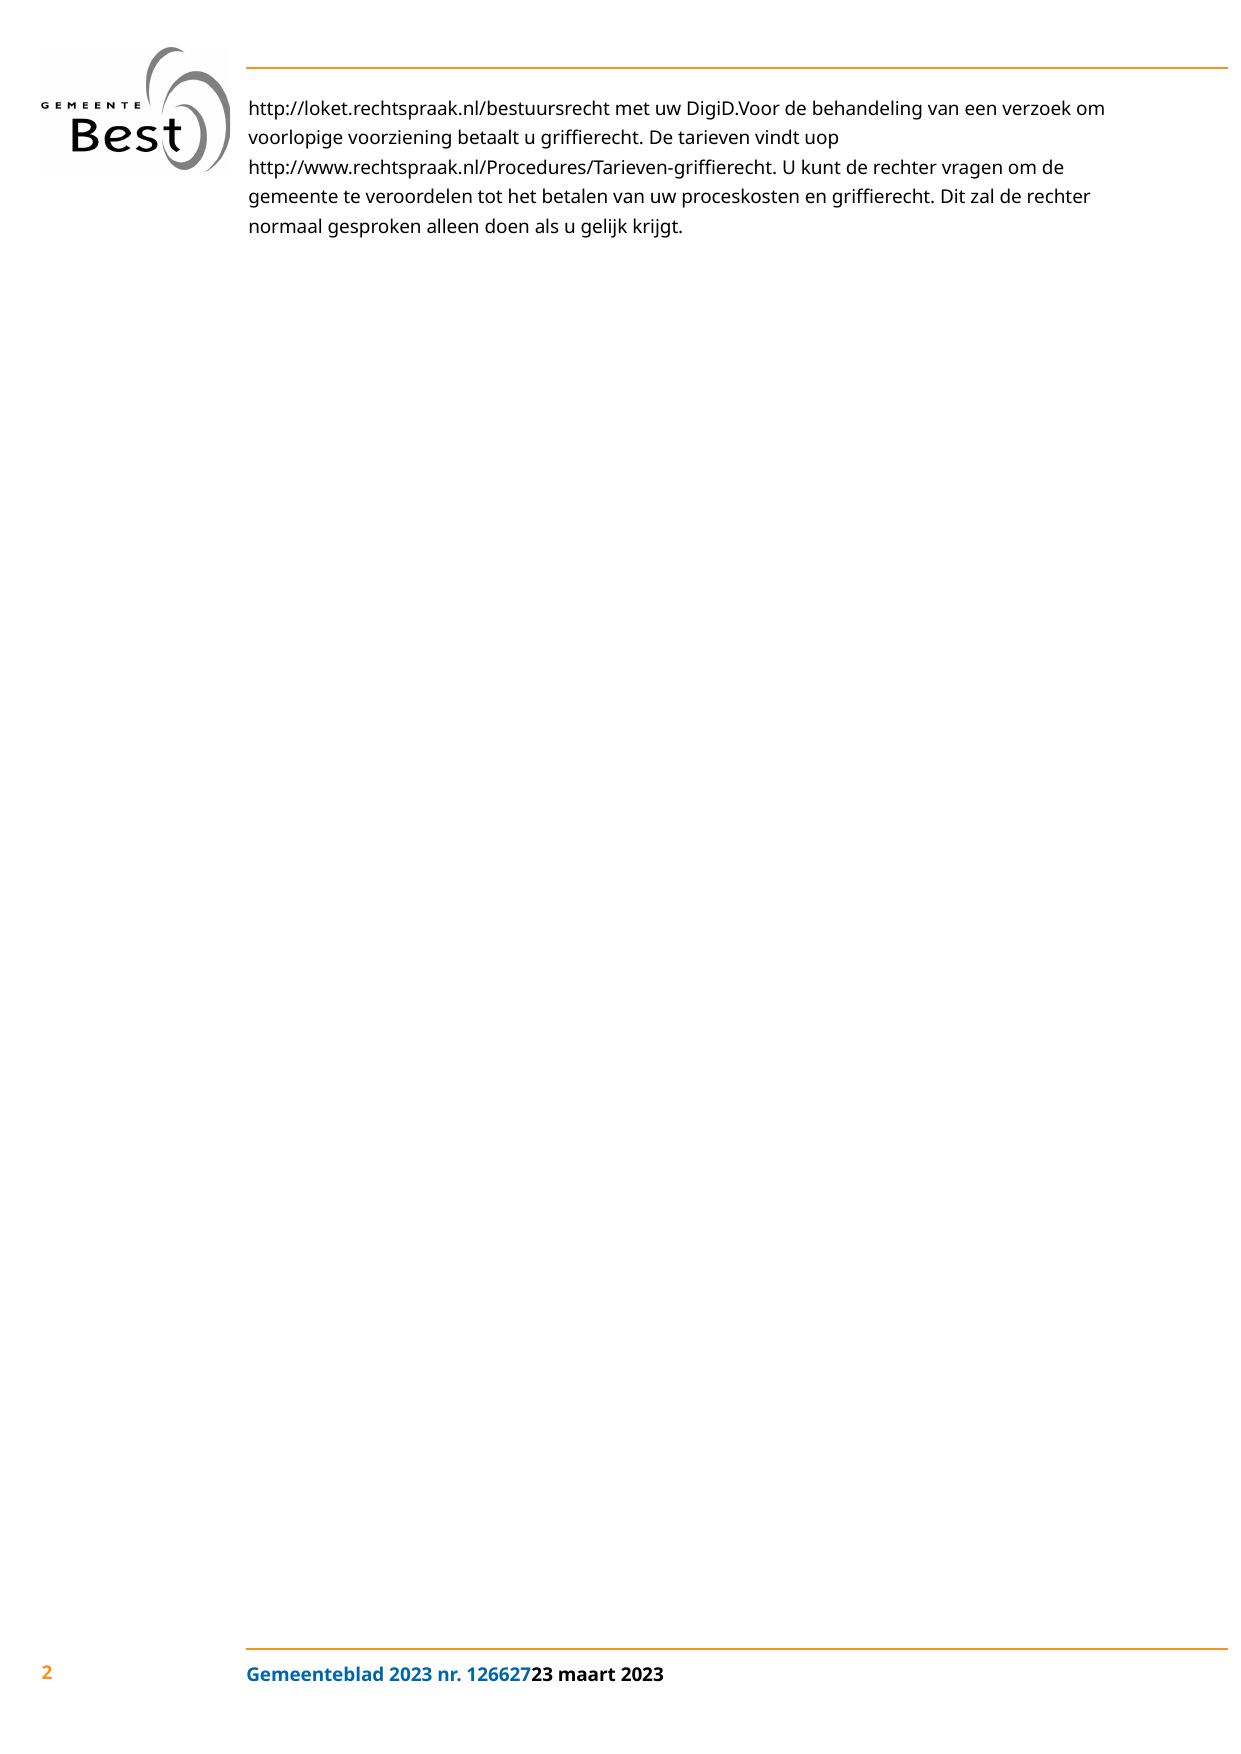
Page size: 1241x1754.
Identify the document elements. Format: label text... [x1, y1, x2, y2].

picture [41, 47, 231, 172]
text http://loket.rechtspraak.nl/bestuursrecht met uw DigiD.Voor de behandeling van een verzoek om voorlopige voorziening betaalt u griffierecht. De tarieven vindt uop http://www.rechtspraak.nl/Procedures/Tarieven-griffierecht. U kunt de rechter vragen om de gemeente te veroordelen tot het betalen van uw proceskosten en griffierecht. Dit zal de rechter normaal gesproken alleen doen als u gelijk krijgt. [248, 95, 1152, 239]
